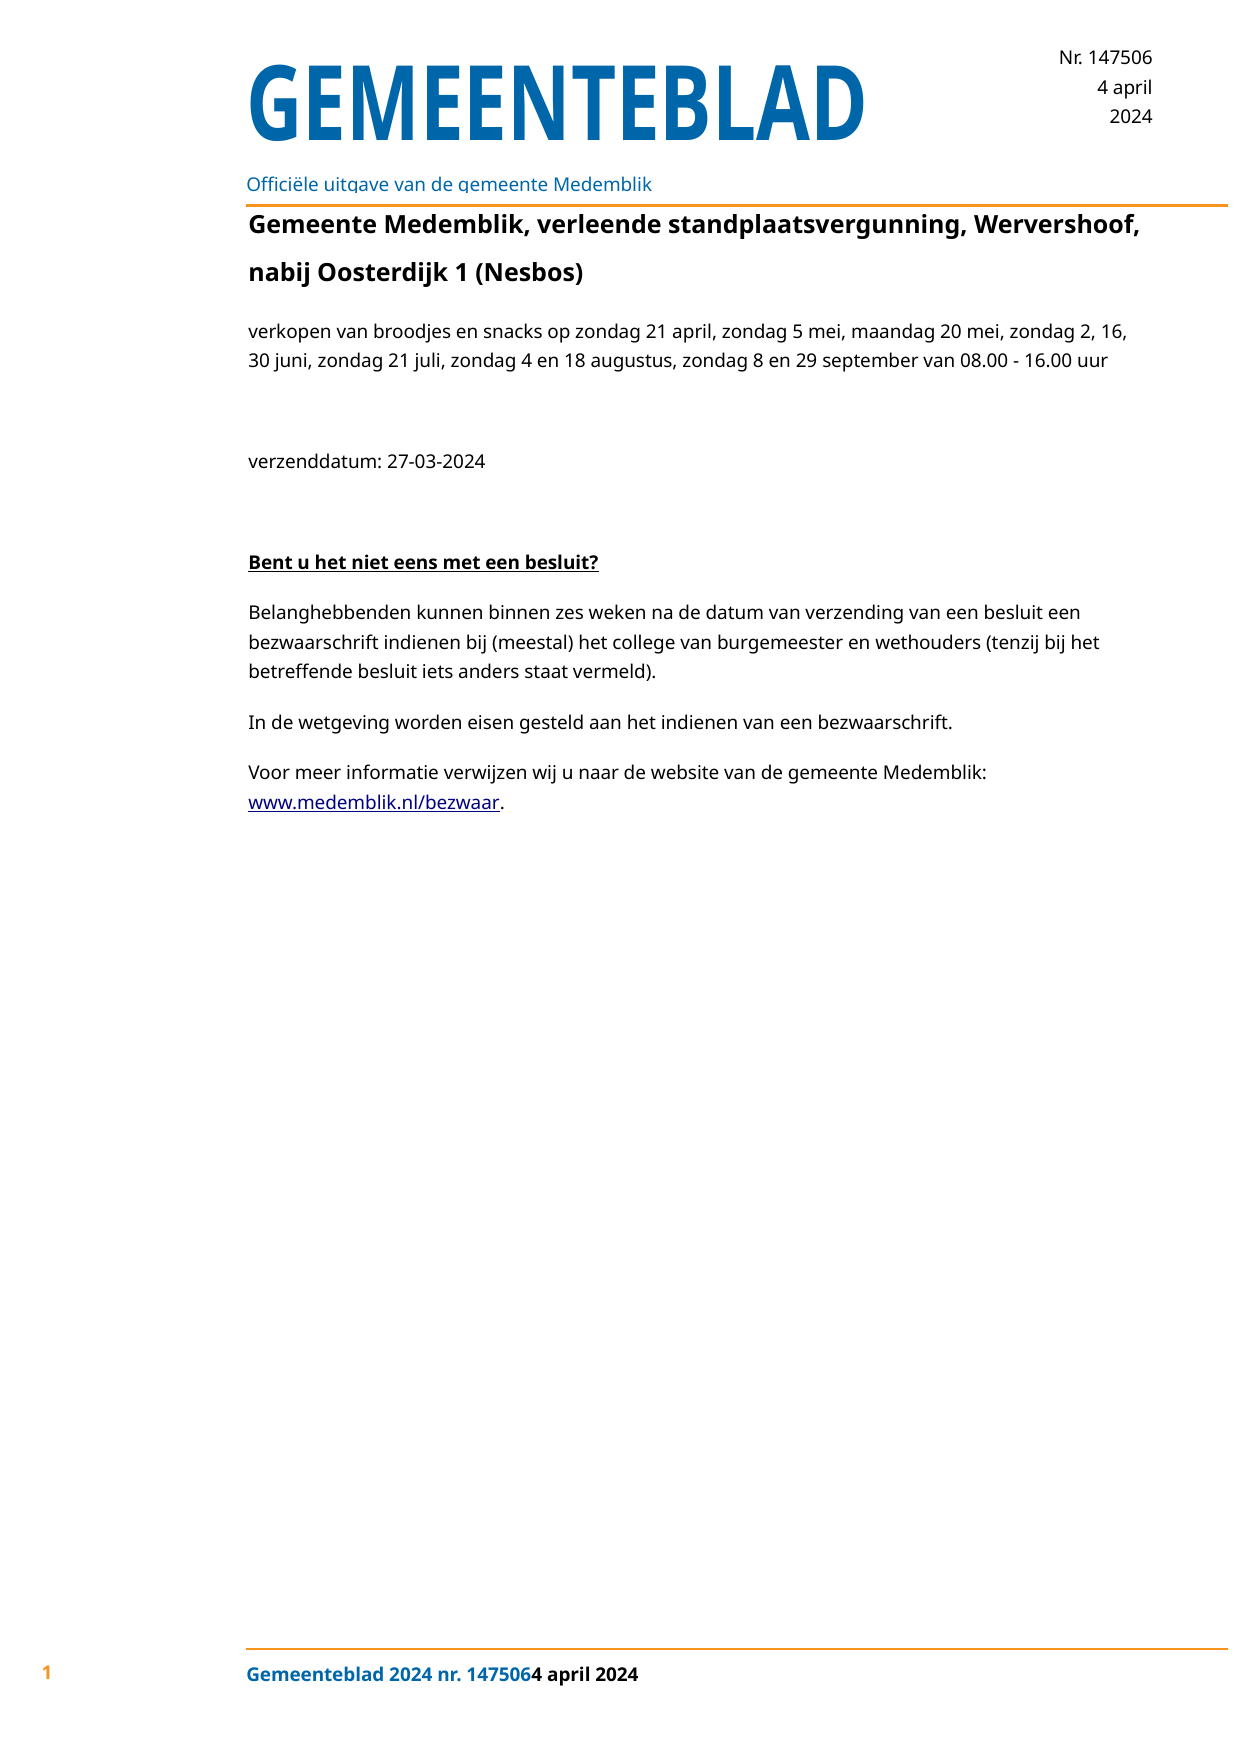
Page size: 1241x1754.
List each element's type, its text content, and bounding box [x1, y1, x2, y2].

text verkopen van broodjes en snacks op zondag 21 april, zondag 5 mei, maandag 20 mei, zondag 2, 16, 30 juni, zondag 21 juli, zondag 4 en 18 augustus, zondag 8 en 29 september van 08.00 - 16.00 uur [248, 318, 1152, 373]
picture [41, 47, 231, 172]
text verzenddatum: 27-03-2024 [248, 448, 1152, 474]
text Belanghebbenden kunnen binnen zes weken na de datum van verzending van een besluit een bezwaarschrift indienen bij (meestal) het college van burgemeester en wethouders (tenzij bij het betreffende besluit iets anders staat vermeld). [248, 599, 1152, 684]
text In de wetgeving worden eisen gesteld aan het indienen van een bezwaarschrift. [248, 709, 1152, 735]
text Voor meer informatie verwijzen wij u naar de website van de gemeente Medemblik: www.medemblik.nl/bezwaar. [248, 759, 1152, 815]
text Gemeente Medemblik, verleende standplaatsvergunning, Wervershoof, nabij Oosterdijk 1 (Nesbos) [248, 207, 1152, 288]
text Bent u het niet eens met een besluit? [248, 549, 1152, 575]
